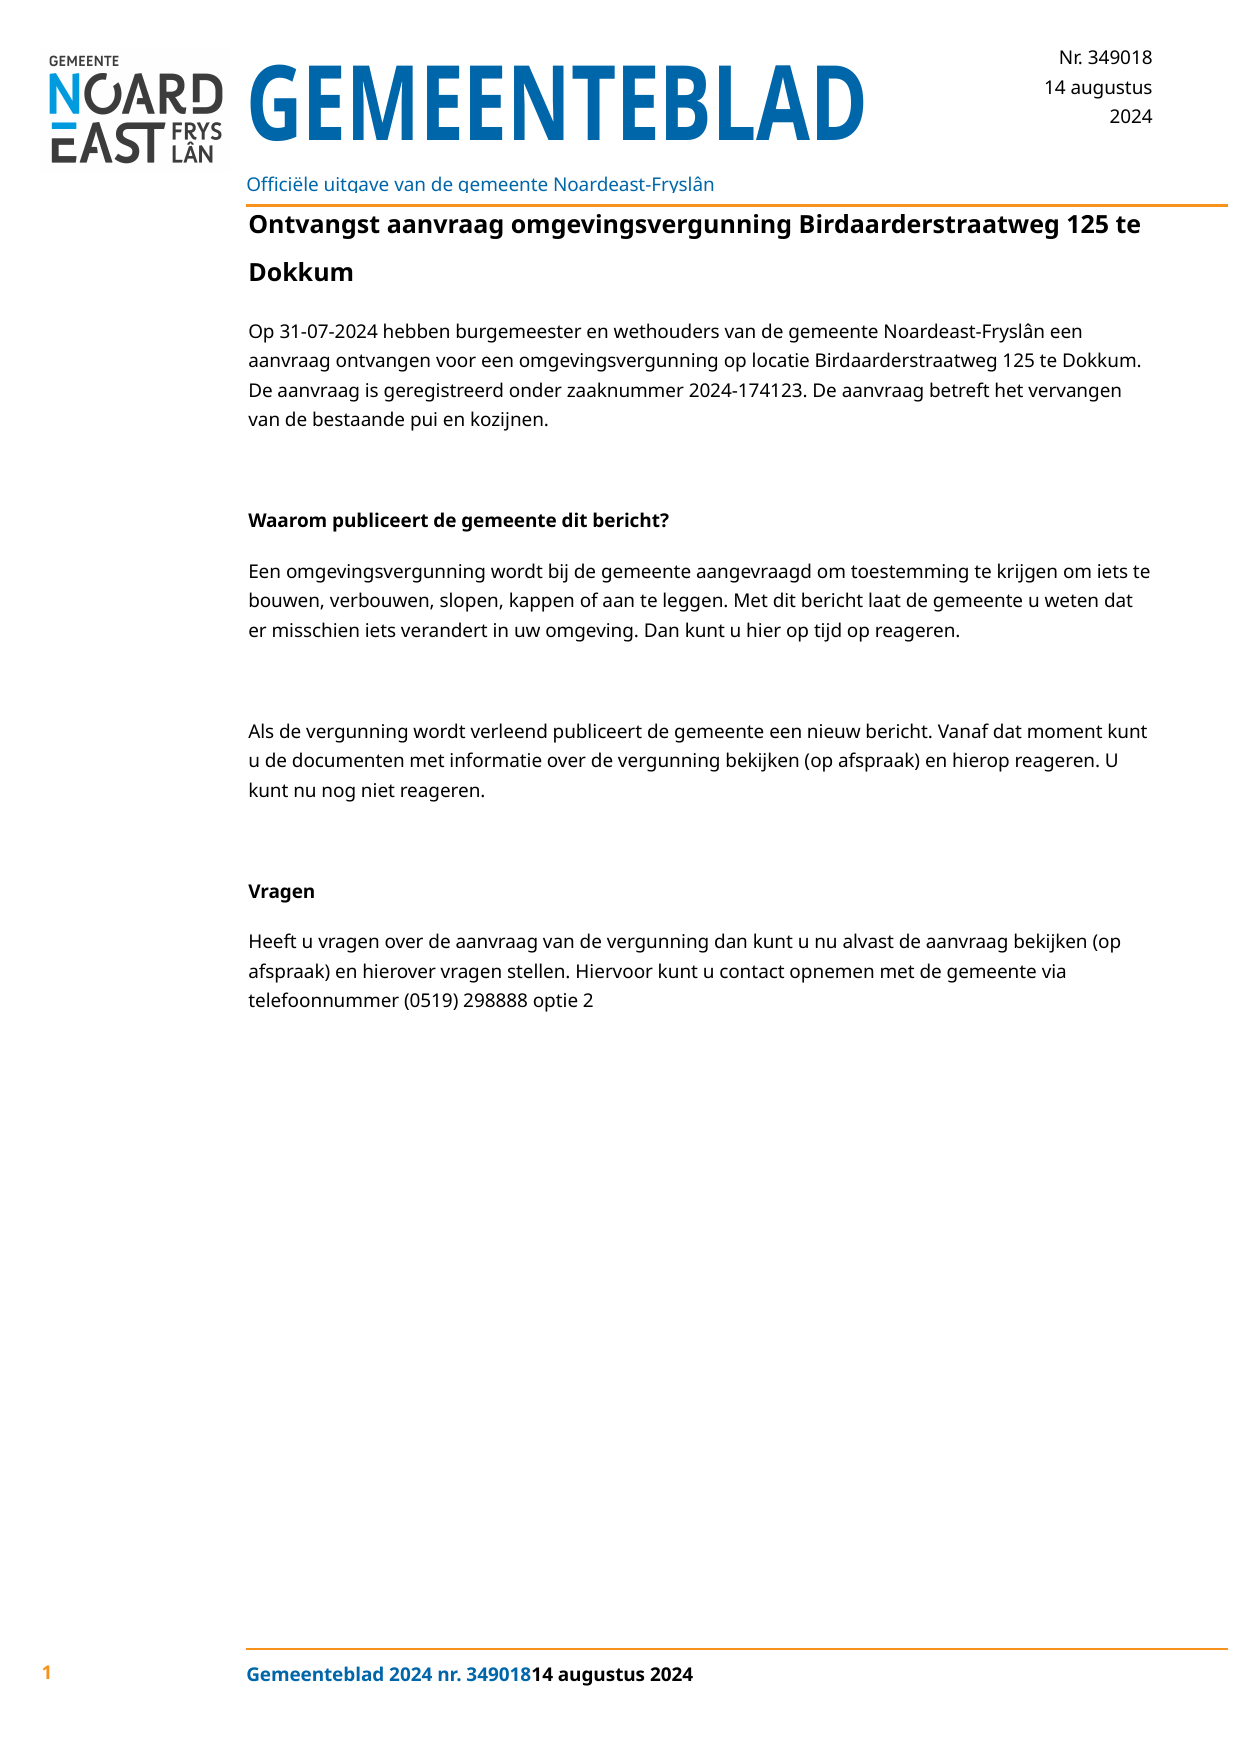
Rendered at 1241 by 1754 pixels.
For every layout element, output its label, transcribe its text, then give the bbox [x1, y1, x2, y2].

text Vragen [248, 878, 1152, 904]
text Als de vergunning wordt verleend publiceert de gemeente een nieuw bericht. Vanaf dat moment kunt u de documenten met informatie over de vergunning bekijken (op afspraak) en hierop reageren. U kunt nu nog niet reageren. [248, 718, 1152, 803]
text Waarom publiceert de gemeente dit bericht? [248, 507, 1152, 533]
text Op 31-07-2024 hebben burgemeester en wethouders van de gemeente Noardeast-Fryslân een aanvraag ontvangen voor een omgevingsvergunning op locatie Birdaarderstraatweg 125 te Dokkum. De aanvraag is geregistreerd onder zaaknummer 2024-174123. De aanvraag betreft het vervangen van de bestaande pui en kozijnen. [248, 318, 1152, 432]
picture [41, 47, 231, 172]
text Een omgevingsvergunning wordt bij de gemeente aangevraagd om toestemming te krijgen om iets te bouwen, verbouwen, slopen, kappen of aan te leggen. Met dit bericht laat de gemeente u weten dat er misschien iets verandert in uw omgeving. Dan kunt u hier op tijd op reageren. [248, 558, 1152, 643]
text Heeft u vragen over de aanvraag van de vergunning dan kunt u nu alvast de aanvraag bekijken (op afspraak) en hierover vragen stellen. Hiervoor kunt u contact opnemen met de gemeente via telefoonnummer (0519) 298888 optie 2 [248, 928, 1152, 1013]
text Ontvangst aanvraag omgevingsvergunning Birdaarderstraatweg 125 te Dokkum [248, 207, 1152, 288]
